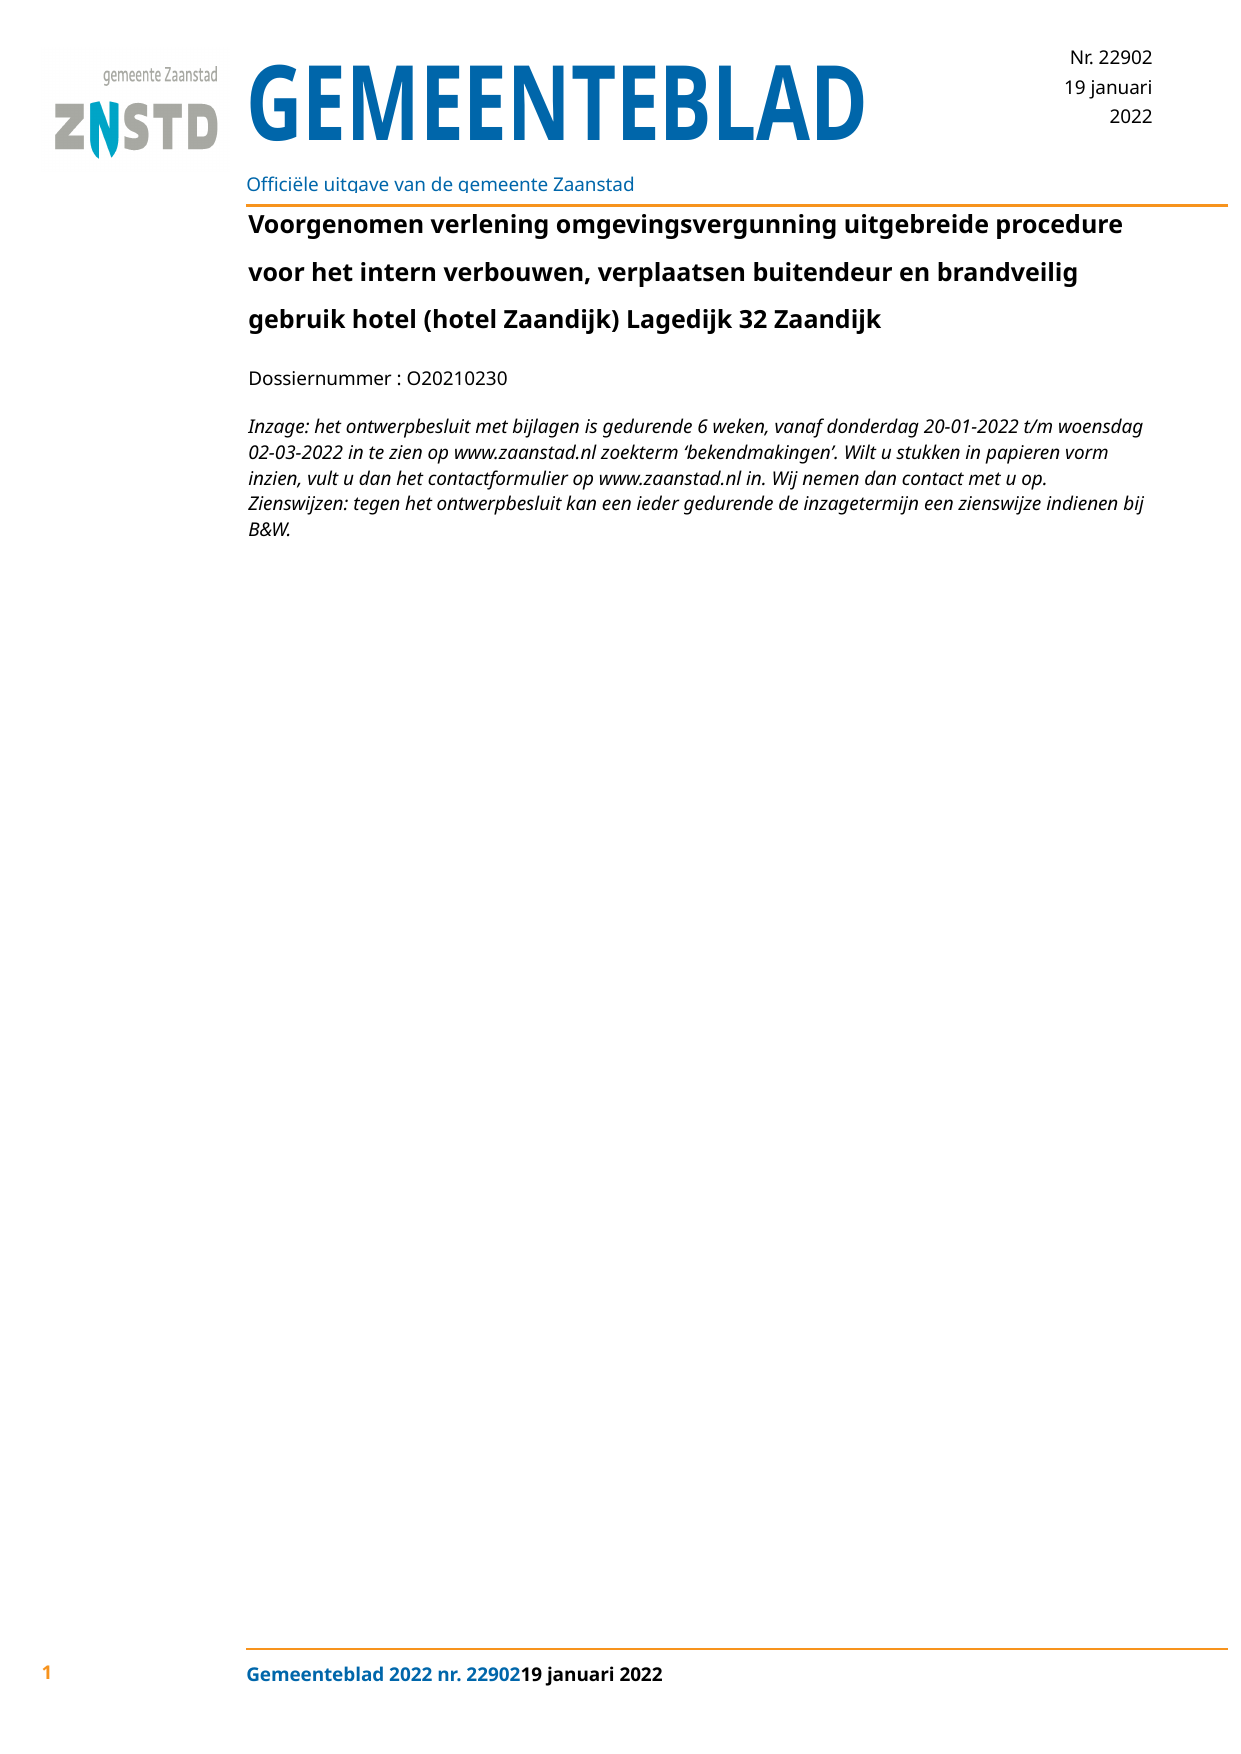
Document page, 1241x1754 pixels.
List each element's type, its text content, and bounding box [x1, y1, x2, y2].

text Inzage: het ontwerpbesluit met bijlagen is gedurende 6 weken, vanaf donderdag 20-01-2022 t/m woensdag 02-03-2022 in te zien op www.zaanstad.nl zoekterm ‘bekendmakingen’. Wilt u stukken in papieren vorm inzien, vult u dan het contactformulier op www.zaanstad.nl in. Wij nemen dan contact met u op. Zienswijzen: tegen het ontwerpbesluit kan een ieder gedurende de inzagetermijn een zienswijze indienen bij B&W. [248, 413, 1152, 542]
picture [41, 47, 231, 172]
text Dossiernummer : O20210230 [248, 366, 1152, 391]
text Voorgenomen verlening omgevingsvergunning uitgebreide procedure voor het intern verbouwen, verplaatsen buitendeur en brandveilig gebruik hotel (hotel Zaandijk) Lagedijk 32 Zaandijk [248, 207, 1152, 336]
